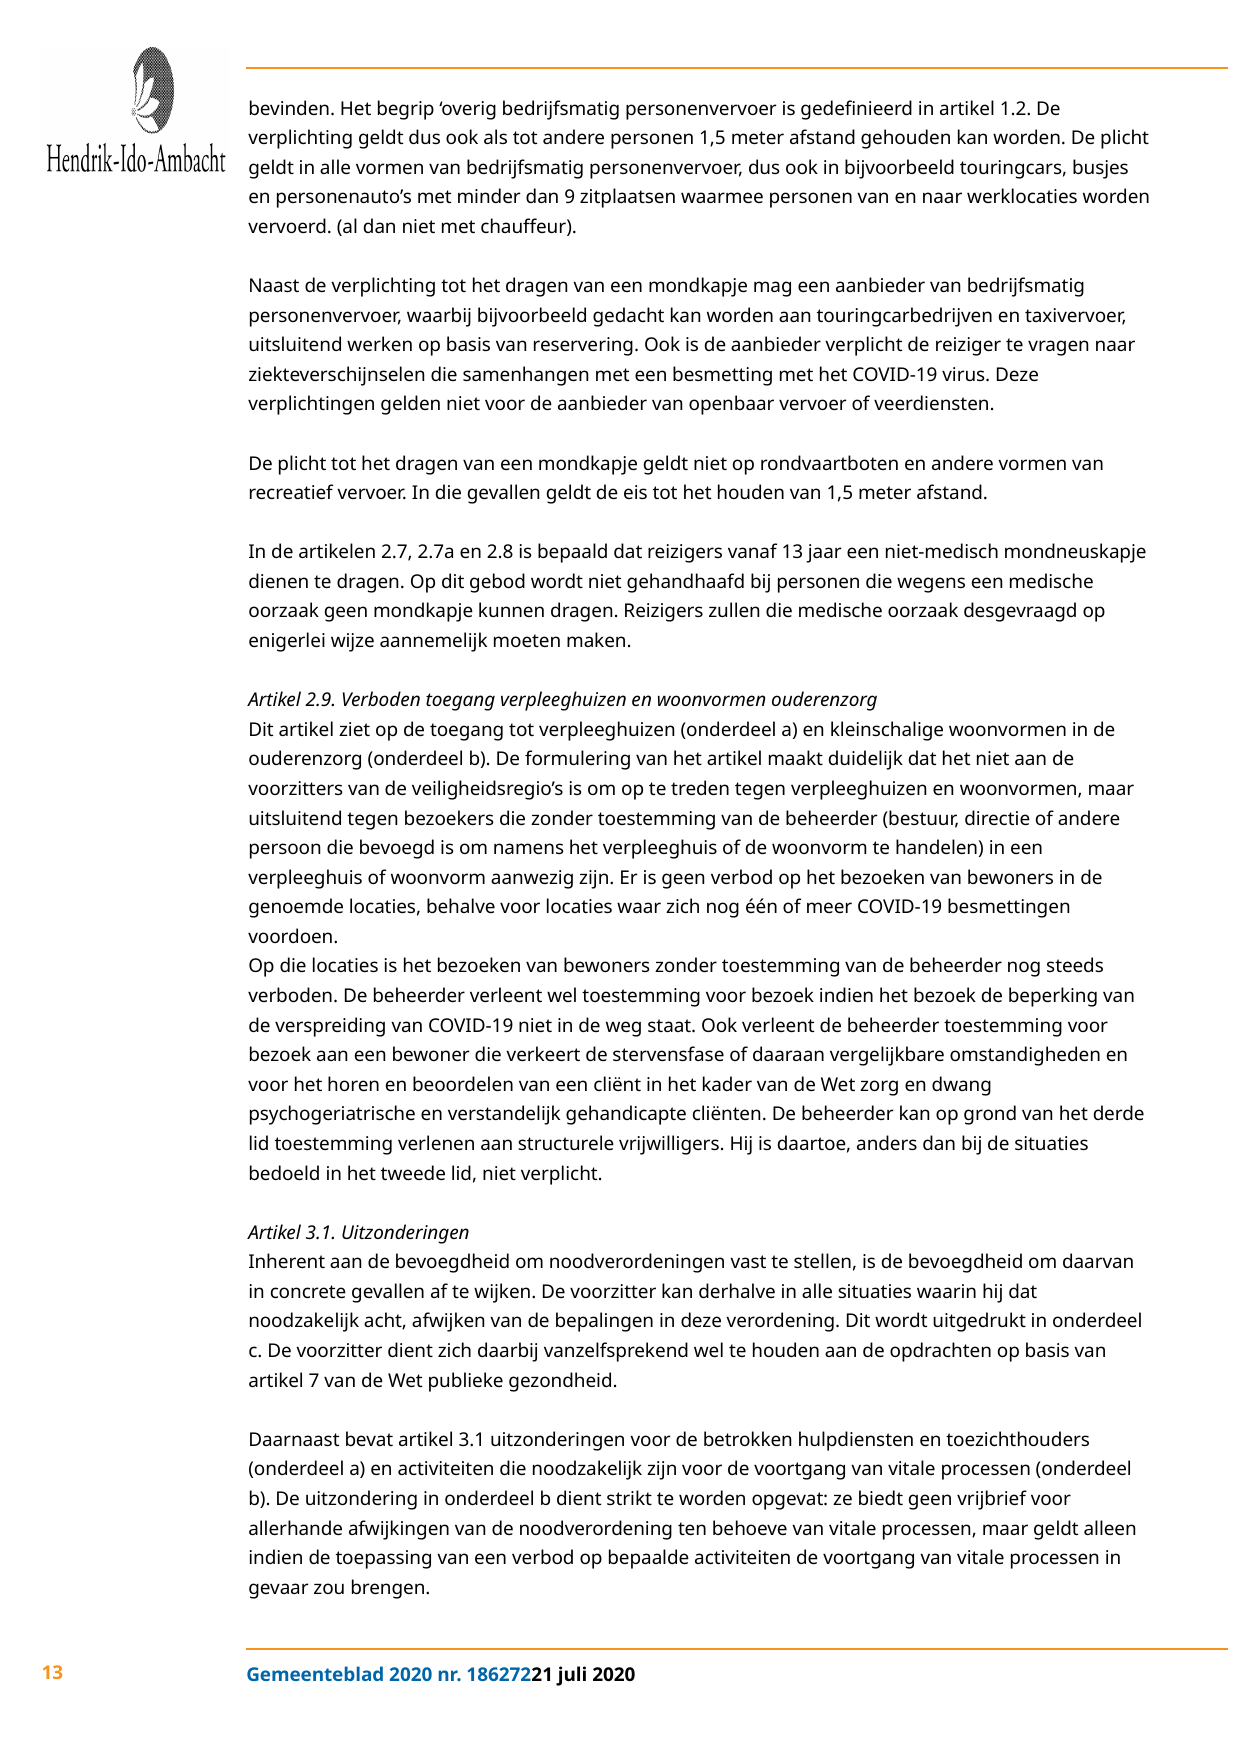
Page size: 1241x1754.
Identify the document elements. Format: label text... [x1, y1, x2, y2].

picture [41, 47, 231, 172]
text Inherent aan de bevoegdheid om noodverordeningen vast te stellen, is de bevoegdheid om daarvan in concrete gevallen af te wijken. De voorzitter kan derhalve in alle situaties waarin hij dat noodzakelijk acht, afwijken van de bepalingen in deze verordening. Dit wordt uitgedrukt in onderdeel c. De voorzitter dient zich daarbij vanzelfsprekend wel te houden aan de opdrachten op basis van artikel 7 van de Wet publieke gezondheid. [248, 1248, 1152, 1393]
text Dit artikel ziet op de toegang tot verpleeghuizen (onderdeel a) en kleinschalige woonvormen in de ouderenzorg (onderdeel b). De formulering van het artikel maakt duidelijk dat het niet aan de voorzitters van de veiligheidsregio’s is om op te treden tegen verpleeghuizen en woonvormen, maar uitsluitend tegen bezoekers die zonder toestemming van de beheerder (bestuur, directie of andere persoon die bevoegd is om namens het verpleeghuis of de woonvorm te handelen) in een verpleeghuis of woonvorm aanwezig zijn. Er is geen verbod op het bezoeken van bewoners in de genoemde locaties, behalve voor locaties waar zich nog één of meer COVID-19 besmettingen voordoen. [248, 716, 1152, 949]
text Op die locaties is het bezoeken van bewoners zonder toestemming van de beheerder nog steeds verboden. De beheerder verleent wel toestemming voor bezoek indien het bezoek de beperking van de verspreiding van COVID-19 niet in de weg staat. Ook verleent de beheerder toestemming voor bezoek aan een bewoner die verkeert de stervensfase of daaraan vergelijkbare omstandigheden en voor het horen en beoordelen van een cliënt in het kader van de Wet zorg en dwang psychogeriatrische en verstandelijk gehandicapte cliënten. De beheerder kan op grond van het derde lid toestemming verlenen aan structurele vrijwilligers. Hij is daartoe, anders dan bij de situaties bedoeld in het tweede lid, niet verplicht. [248, 953, 1152, 1186]
text Artikel 3.1. Uitzonderingen [248, 1219, 1152, 1245]
text Daarnaast bevat artikel 3.1 uitzonderingen voor de betrokken hulpdiensten en toezichthouders (onderdeel a) en activiteiten die noodzakelijk zijn voor de voortgang van vitale processen (onderdeel b). De uitzondering in onderdeel b dient strikt te worden opgevat: ze biedt geen vrijbrief voor allerhande afwijkingen van de noodverordening ten behoeve van vitale processen, maar geldt alleen indien de toepassing van een verbod op bepaalde activiteiten de voortgang van vitale processen in gevaar zou brengen. [248, 1426, 1152, 1600]
text Naast de verplichting tot het dragen van een mondkapje mag een aanbieder van bedrijfsmatig personenvervoer, waarbij bijvoorbeeld gedacht kan worden aan touringcarbedrijven en taxivervoer, uitsluitend werken op basis van reservering. Ook is de aanbieder verplicht de reiziger te vragen naar ziekteverschijnselen die samenhangen met een besmetting met het COVID-19 virus. Deze verplichtingen gelden niet voor de aanbieder van openbaar vervoer of veerdiensten. [248, 272, 1152, 416]
text Artikel 2.9. Verboden toegang verpleeghuizen en woonvormen ouderenzorg [248, 686, 1152, 712]
text In de artikelen 2.7, 2.7a en 2.8 is bepaald dat reizigers vanaf 13 jaar een niet-medisch mondneuskapje dienen te dragen. Op dit gebod wordt niet gehandhaafd bij personen die wegens een medische oorzaak geen mondkapje kunnen dragen. Reizigers zullen die medische oorzaak desgevraagd op enigerlei wijze aannemelijk moeten maken. [248, 538, 1152, 653]
text De plicht tot het dragen van een mondkapje geldt niet op rondvaartboten en andere vormen van recreatief vervoer. In die gevallen geldt de eis tot het houden van 1,5 meter afstand. [248, 450, 1152, 505]
text bevinden. Het begrip ‘overig bedrijfsmatig personenvervoer is gedefinieerd in artikel 1.2. De verplichting geldt dus ook als tot andere personen 1,5 meter afstand gehouden kan worden. De plicht geldt in alle vormen van bedrijfsmatig personenvervoer, dus ook in bijvoorbeeld touringcars, busjes en personenauto’s met minder dan 9 zitplaatsen waarmee personen van en naar werklocaties worden vervoerd. (al dan niet met chauffeur). [248, 95, 1152, 239]
